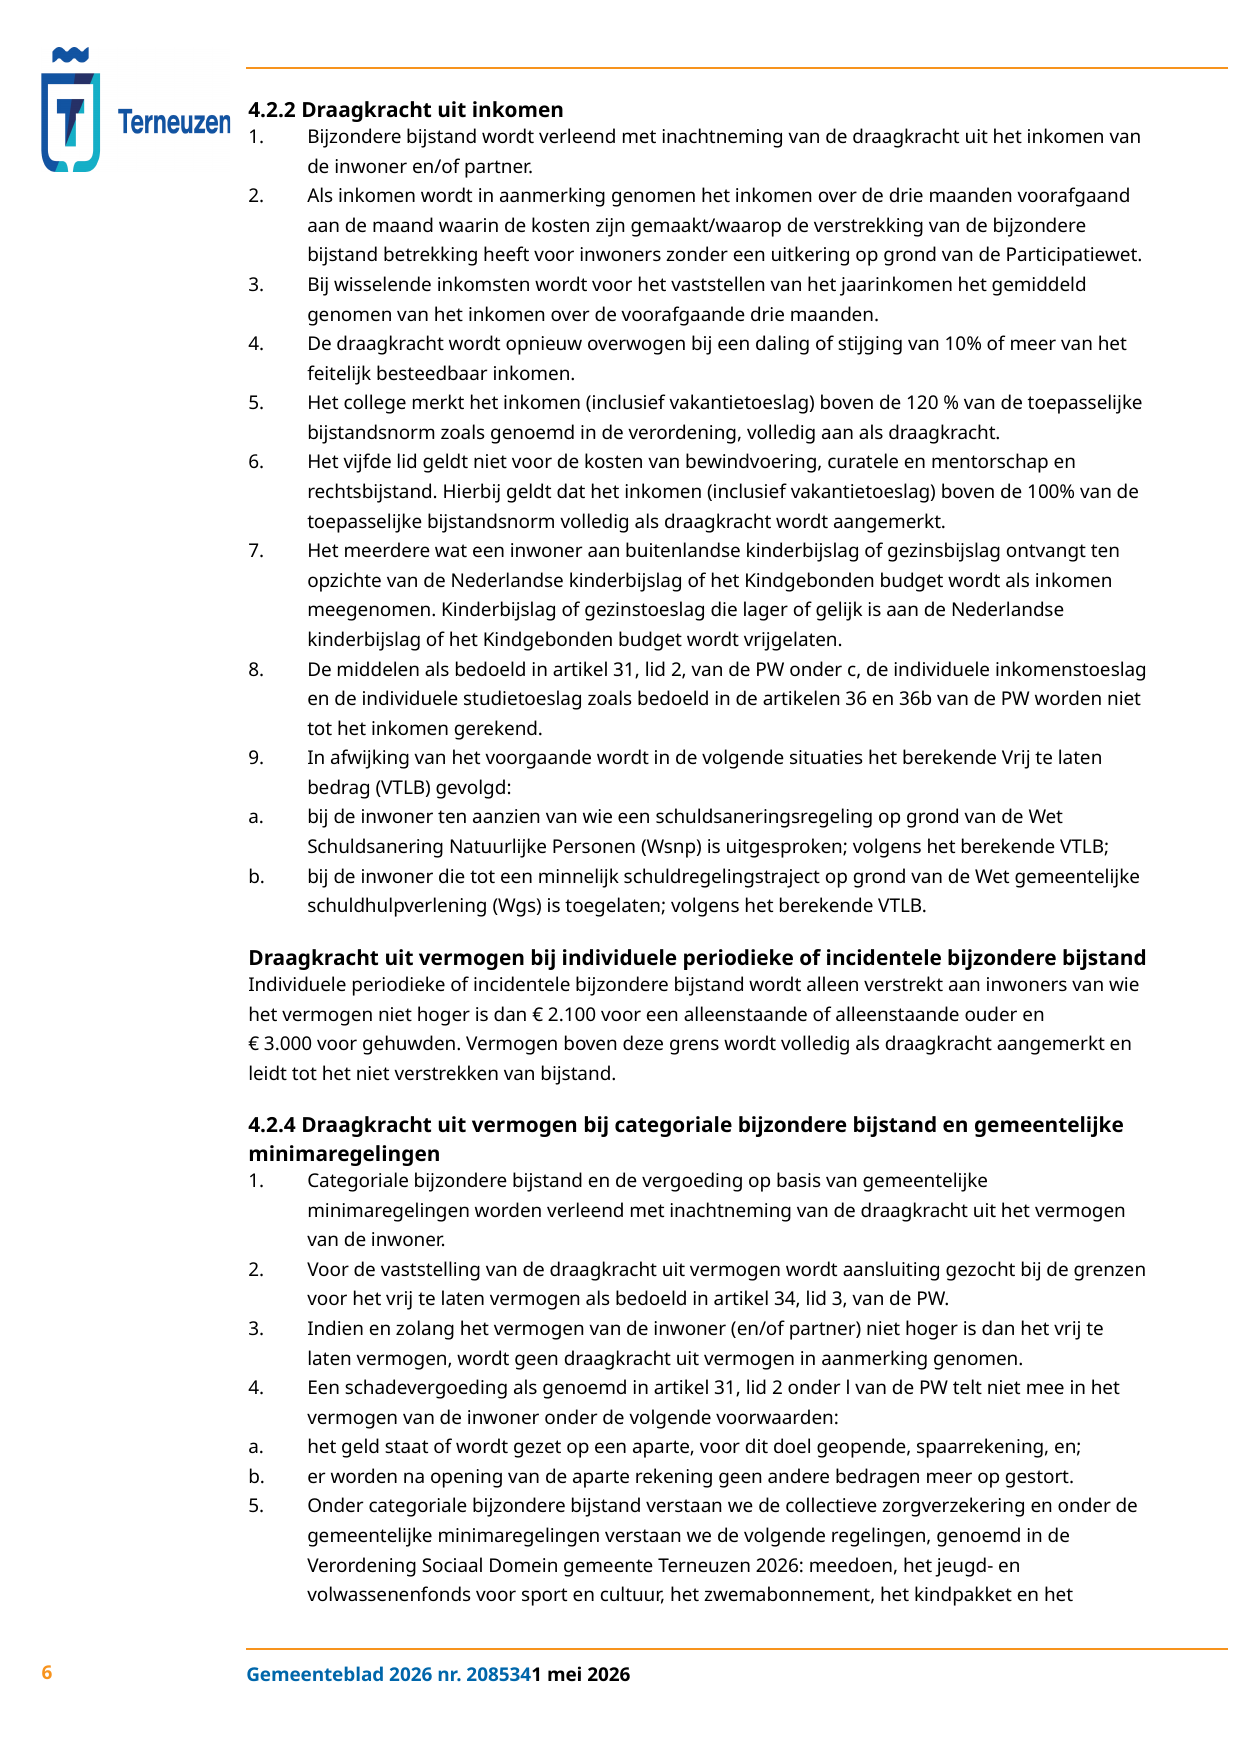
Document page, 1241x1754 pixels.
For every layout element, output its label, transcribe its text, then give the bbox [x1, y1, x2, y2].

list Bij wisselende inkomsten wordt voor het vaststellen van het jaarinkomen het gemiddeld genomen van het inkomen over de voorafgaande drie maanden. [248, 271, 1152, 326]
list bij de inwoner ten aanzien van wie een schuldsaneringsregeling op grond van de Wet Schuldsanering Natuurlijke Personen (Wsnp) is uitgesproken; volgens het berekende VTLB; [248, 804, 1152, 859]
list Het vijfde lid geldt niet voor de kosten van bewindvoering, curatele en mentorschap en rechtsbijstand. Hierbij geldt dat het inkomen (inclusief vakantietoeslag) boven de 100% van de toepasselijke bijstandsnorm volledig als draagkracht wordt aangemerkt. [248, 449, 1152, 533]
list Bijzondere bijstand wordt verleend met inachtneming van de draagkracht uit het inkomen van de inwoner en/of partner. [248, 123, 1152, 178]
text Individuele periodieke of incidentele bijzondere bijstand wordt alleen verstrekt aan inwoners van wie het vermogen niet hoger is dan € 2.100 voor een alleenstaande of alleenstaande ouder en [248, 971, 1152, 1027]
list De middelen als bedoeld in artikel 31, lid 2, van de PW onder c, de individuele inkomenstoeslag en de individuele studietoeslag zoals bedoeld in de artikelen 36 en 36b van de PW worden niet tot het inkomen gerekend. [248, 656, 1152, 741]
text € 3.000 voor gehuwden. Vermogen boven deze grens wordt volledig als draagkracht aangemerkt en leidt tot het niet verstrekken van bijstand. [248, 1030, 1152, 1086]
list De draagkracht wordt opnieuw overwogen bij een daling of stijging van 10% of meer van het feitelijk besteedbaar inkomen. [248, 330, 1152, 386]
picture [41, 47, 231, 172]
list Voor de vaststelling van de draagkracht uit vermogen wordt aansluiting gezocht bij de grenzen voor het vrij te laten vermogen als bedoeld in artikel 34, lid 3, van de PW. [248, 1256, 1152, 1311]
text Draagkracht uit vermogen bij individuele periodieke of incidentele bijzondere bijstand [248, 943, 1152, 971]
list er worden na opening van de aparte rekening geen andere bedragen meer op gestort. [248, 1463, 1152, 1489]
list Als inkomen wordt in aanmerking genomen het inkomen over de drie maanden voorafgaand aan de maand waarin de kosten zijn gemaakt/waarop de verstrekking van de bijzondere bijstand betrekking heeft voor inwoners zonder een uitkering op grond van de Participatiewet. [248, 182, 1152, 267]
list Het college merkt het inkomen (inclusief vakantietoeslag) boven de 120 % van de toepasselijke bijstandsnorm zoals genoemd in de verordening, volledig aan als draagkracht. [248, 389, 1152, 445]
text 4.2.2 Draagkracht uit inkomen [248, 95, 1152, 123]
list Categoriale bijzondere bijstand en de vergoeding op basis van gemeentelijke minimaregelingen worden verleend met inachtneming van de draagkracht uit het vermogen van de inwoner. [248, 1167, 1152, 1252]
list Onder categoriale bijzondere bijstand verstaan we de collectieve zorgverzekering en onder de gemeentelijke minimaregelingen verstaan we de volgende regelingen, genoemd in de Verordening Sociaal Domein gemeente Terneuzen 2026: meedoen, het jeugd- en volwassenenfonds voor sport en cultuur, het zwemabonnement, het kindpakket en het [248, 1493, 1152, 1607]
list Het meerdere wat een inwoner aan buitenlandse kinderbijslag of gezinsbijslag ontvangt ten opzichte van de Nederlandse kinderbijslag of het Kindgebonden budget wordt als inkomen meegenomen. Kinderbijslag of gezinstoeslag die lager of gelijk is aan de Nederlandse kinderbijslag of het Kindgebonden budget wordt vrijgelaten. [248, 537, 1152, 652]
list het geld staat of wordt gezet op een aparte, voor dit doel geopende, spaarrekening, en; [248, 1433, 1152, 1459]
text 4.2.4 Draagkracht uit vermogen bij categoriale bijzondere bijstand en gemeentelijke minimaregelingen [248, 1110, 1152, 1167]
list In afwijking van het voorgaande wordt in de volgende situaties het berekende Vrij te laten bedrag (VTLB) gevolgd: [248, 744, 1152, 800]
list Een schadevergoeding als genoemd in artikel 31, lid 2 onder l van de PW telt niet mee in het vermogen van de inwoner onder de volgende voorwaarden: [248, 1374, 1152, 1430]
list Indien en zolang het vermogen van de inwoner (en/of partner) niet hoger is dan het vrij te laten vermogen, wordt geen draagkracht uit vermogen in aanmerking genomen. [248, 1315, 1152, 1371]
list bij de inwoner die tot een minnelijk schuldregelingstraject op grond van de Wet gemeentelijke schuldhulpverlening (Wgs) is toegelaten; volgens het berekende VTLB. [248, 863, 1152, 918]
